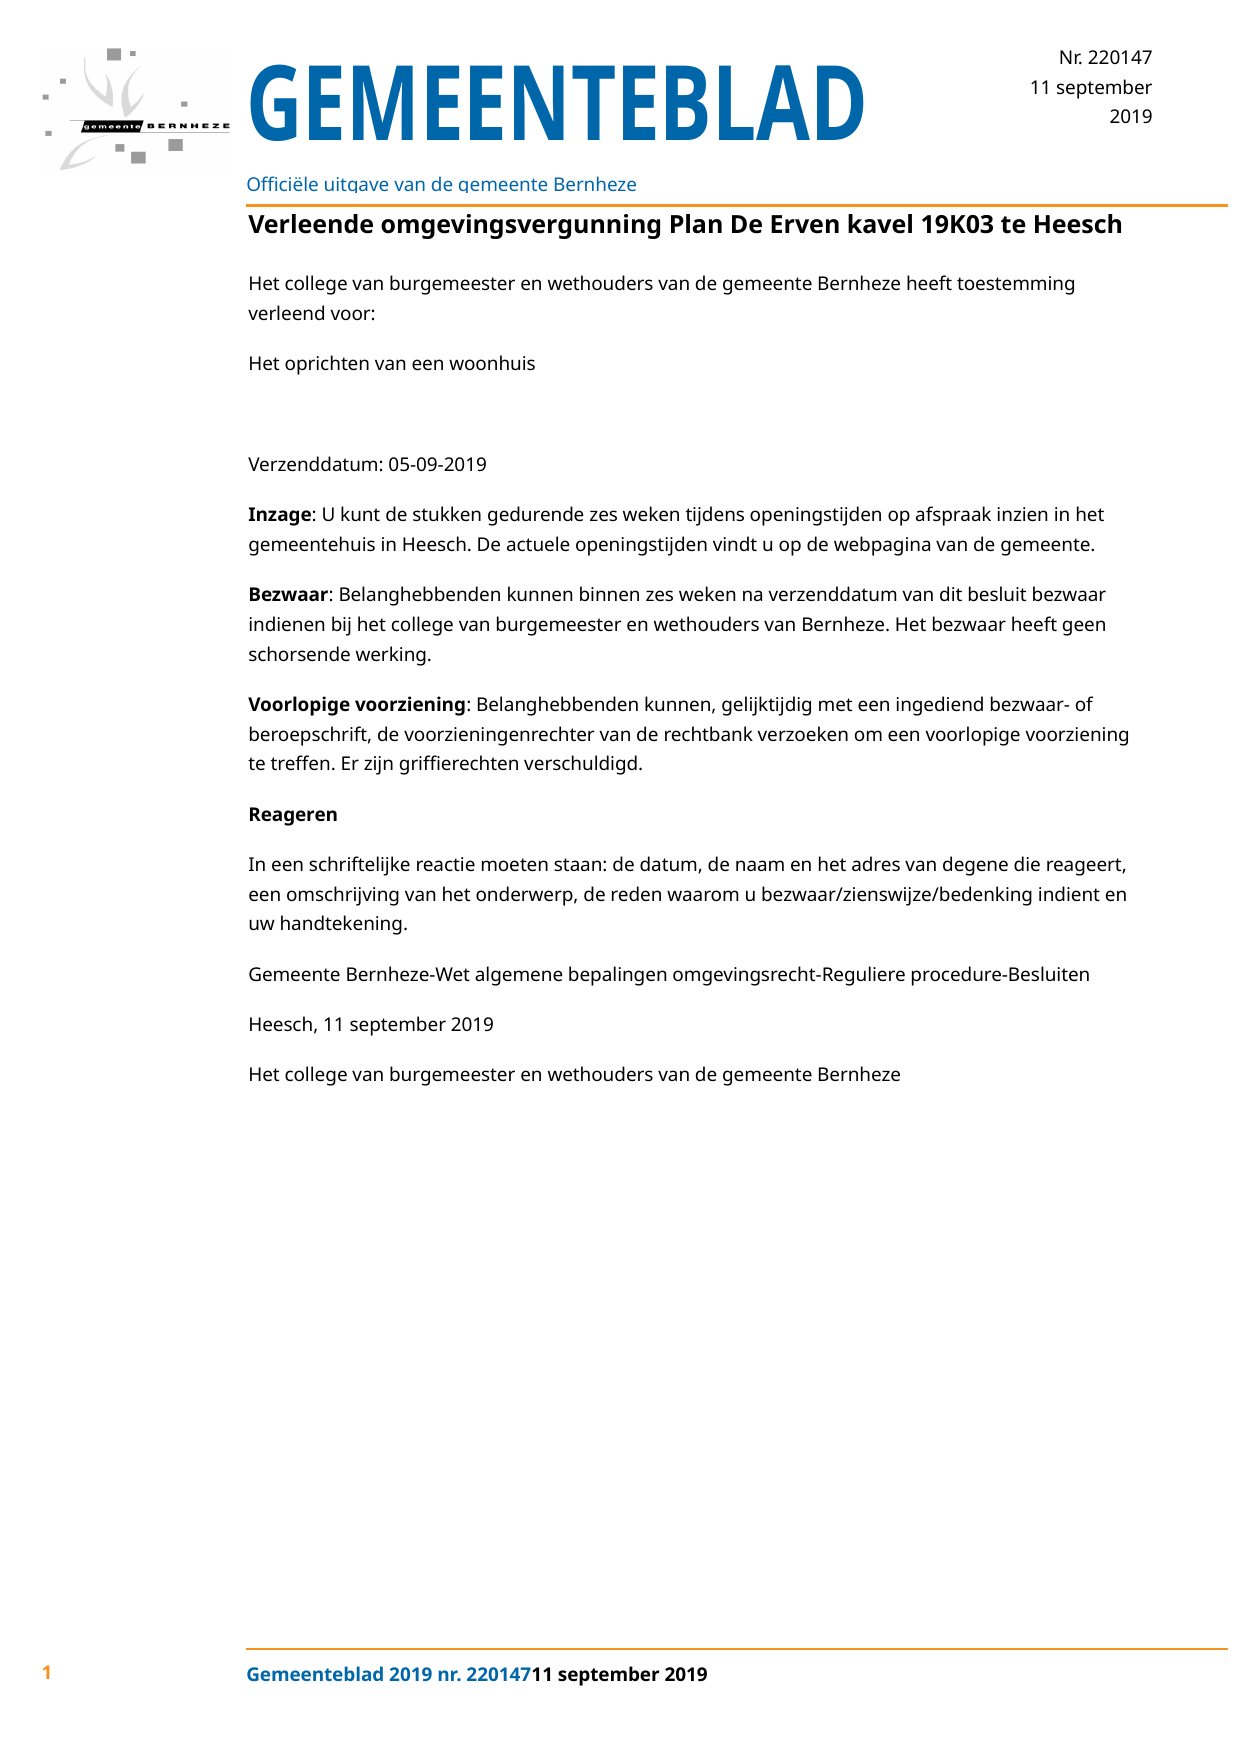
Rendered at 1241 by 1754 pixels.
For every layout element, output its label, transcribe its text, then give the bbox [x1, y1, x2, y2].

text Verleende omgevingsvergunning Plan De Erven kavel 19K03 te Heesch [248, 207, 1152, 241]
text Verzenddatum: 05-09-2019 [248, 451, 1152, 477]
text Reageren [248, 801, 1152, 826]
text Voorlopige voorziening: Belanghebbenden kunnen, gelijktijdig met een ingediend bezwaar- of beroepschrift, de voorzieningenrechter van de rechtbank verzoeken om een voorlopige voorziening te treffen. Er zijn griffierechten verschuldigd. [248, 691, 1152, 776]
picture [41, 47, 231, 172]
text In een schriftelijke reactie moeten staan: de datum, de naam en het adres van degene die reageert, een omschrijving van het onderwerp, de reden waarom u bezwaar/zienswijze/bedenking indient en uw handtekening. [248, 851, 1152, 936]
text Het college van burgemeester en wethouders van de gemeente Bernheze [248, 1062, 1152, 1087]
text Het oprichten van een woonhuis [248, 350, 1152, 376]
text Bezwaar: Belanghebbenden kunnen binnen zes weken na verzenddatum van dit besluit bezwaar indienen bij het college van burgemeester en wethouders van Bernheze. Het bezwaar heeft geen schorsende werking. [248, 582, 1152, 666]
text Gemeente Bernheze-Wet algemene bepalingen omgevingsrecht-Reguliere procedure-Besluiten [248, 961, 1152, 986]
text Inzage: U kunt de stukken gedurende zes weken tijdens openingstijden op afspraak inzien in het gemeentehuis in Heesch. De actuele openingstijden vindt u op de webpagina van de gemeente. [248, 502, 1152, 557]
text Heesch, 11 september 2019 [248, 1011, 1152, 1037]
text Het college van burgemeester en wethouders van de gemeente Bernheze heeft toestemming verleend voor: [248, 270, 1152, 326]
